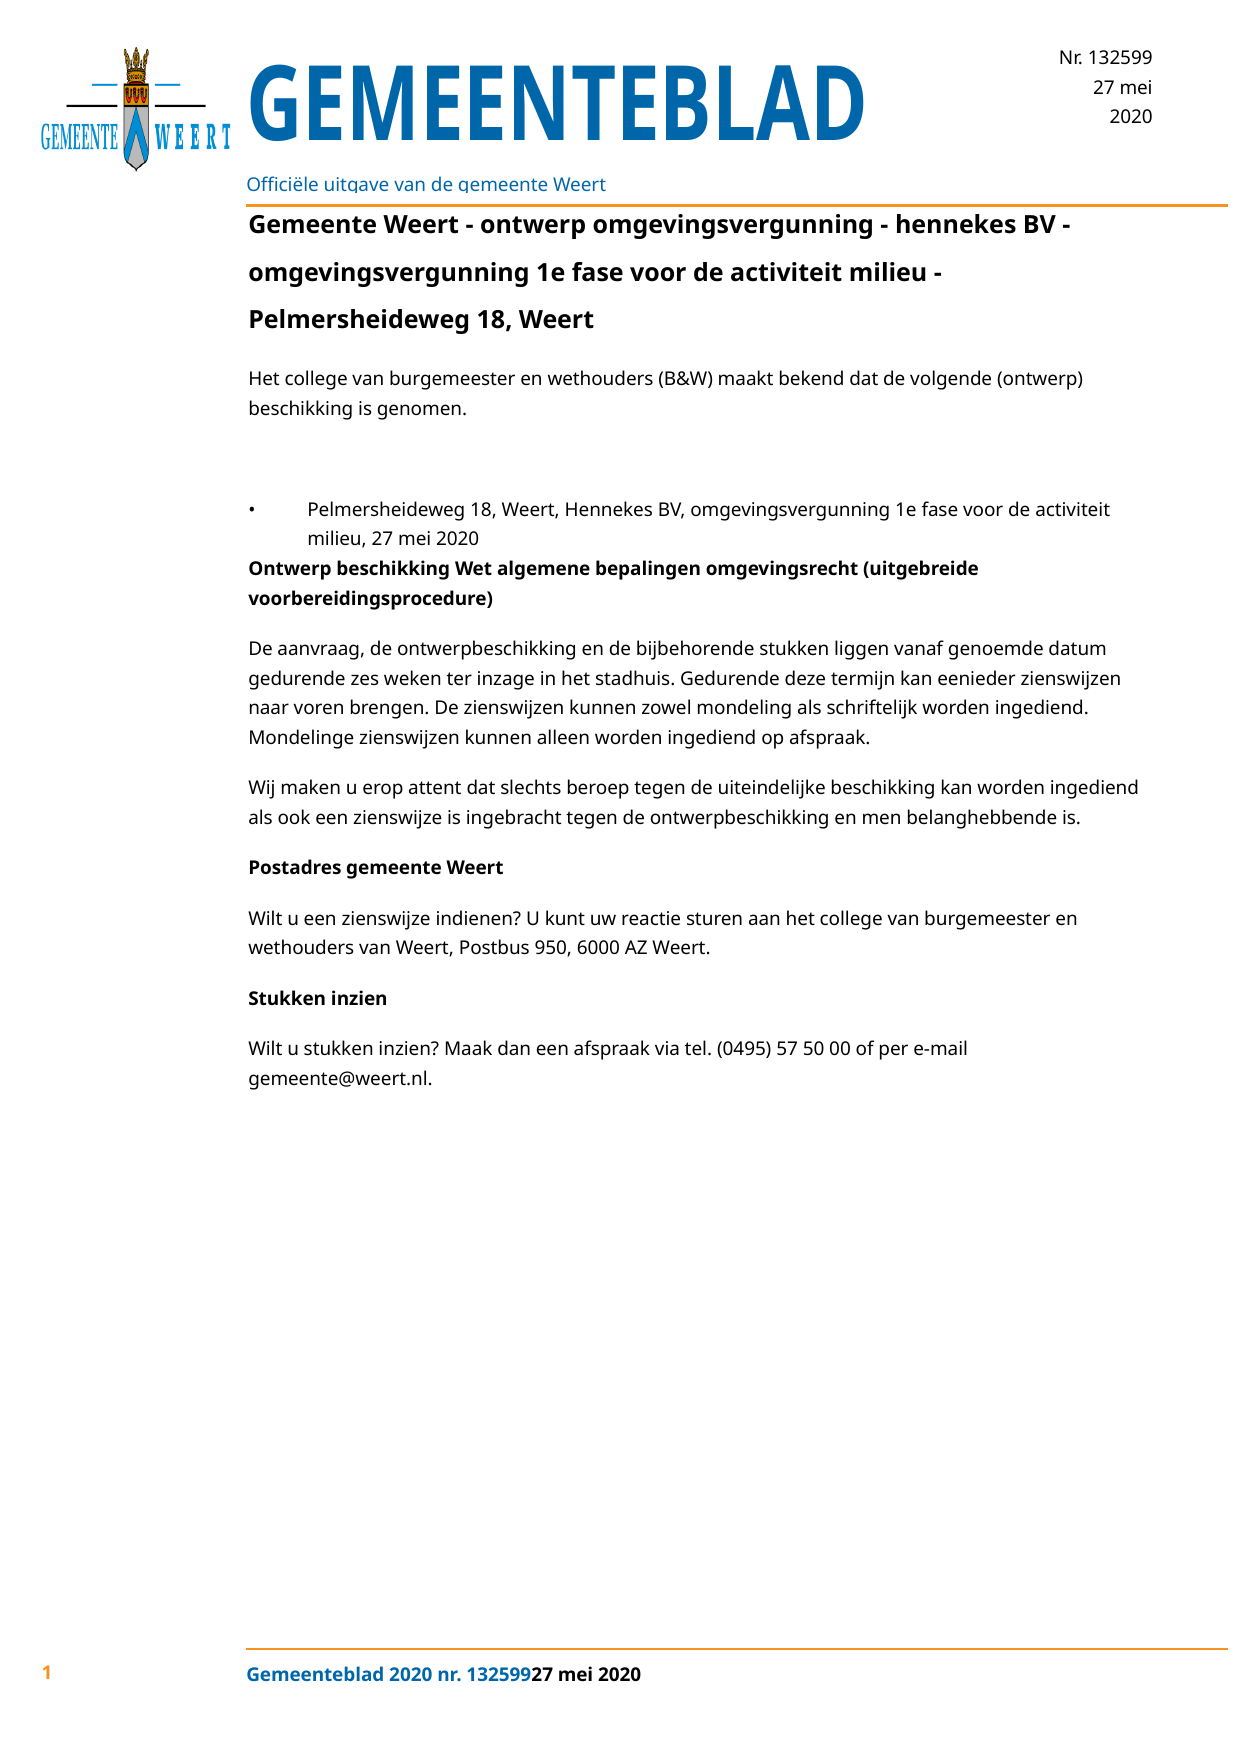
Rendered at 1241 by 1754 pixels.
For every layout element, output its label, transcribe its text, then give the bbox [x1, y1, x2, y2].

picture [41, 47, 231, 172]
text Gemeente Weert - ontwerp omgevingsvergunning - hennekes BV - omgevingsvergunning 1e fase voor de activiteit milieu - Pelmersheideweg 18, Weert [248, 207, 1152, 336]
text De aanvraag, de ontwerpbeschikking en de bijbehorende stukken liggen vanaf genoemde datum gedurende zes weken ter inzage in het stadhuis. Gedurende deze termijn kan eenieder zienswijzen naar voren brengen. De zienswijzen kunnen zowel mondeling als schriftelijk worden ingediend. Mondelinge zienswijzen kunnen alleen worden ingediend op afspraak. [248, 635, 1152, 749]
text Wij maken u erop attent dat slechts beroep tegen de uiteindelijke beschikking kan worden ingediend als ook een zienswijze is ingebracht tegen de ontwerpbeschikking en men belanghebbende is. [248, 774, 1152, 829]
text Stukken inzien [248, 985, 1152, 1010]
text Ontwerp beschikking Wet algemene bepalingen omgevingsrecht (uitgebreide voorbereidingsprocedure) [248, 555, 1152, 610]
text Het college van burgemeester en wethouders (B&W) maakt bekend dat de volgende (ontwerp) beschikking is genomen. [248, 366, 1152, 421]
text Postadres gemeente Weert [248, 854, 1152, 880]
text Wilt u een zienswijze indienen? U kunt uw reactie sturen aan het college van burgemeester en wethouders van Weert, Postbus 950, 6000 AZ Weert. [248, 905, 1152, 960]
text Wilt u stukken inzien? Maak dan een afspraak via tel. (0495) 57 50 00 of per e-mail gemeente@weert.nl. [248, 1035, 1152, 1090]
list Pelmersheideweg 18, Weert, Hennekes BV, omgevingsvergunning 1e fase voor de activiteit milieu, 27 mei 2020 [248, 496, 1152, 551]
